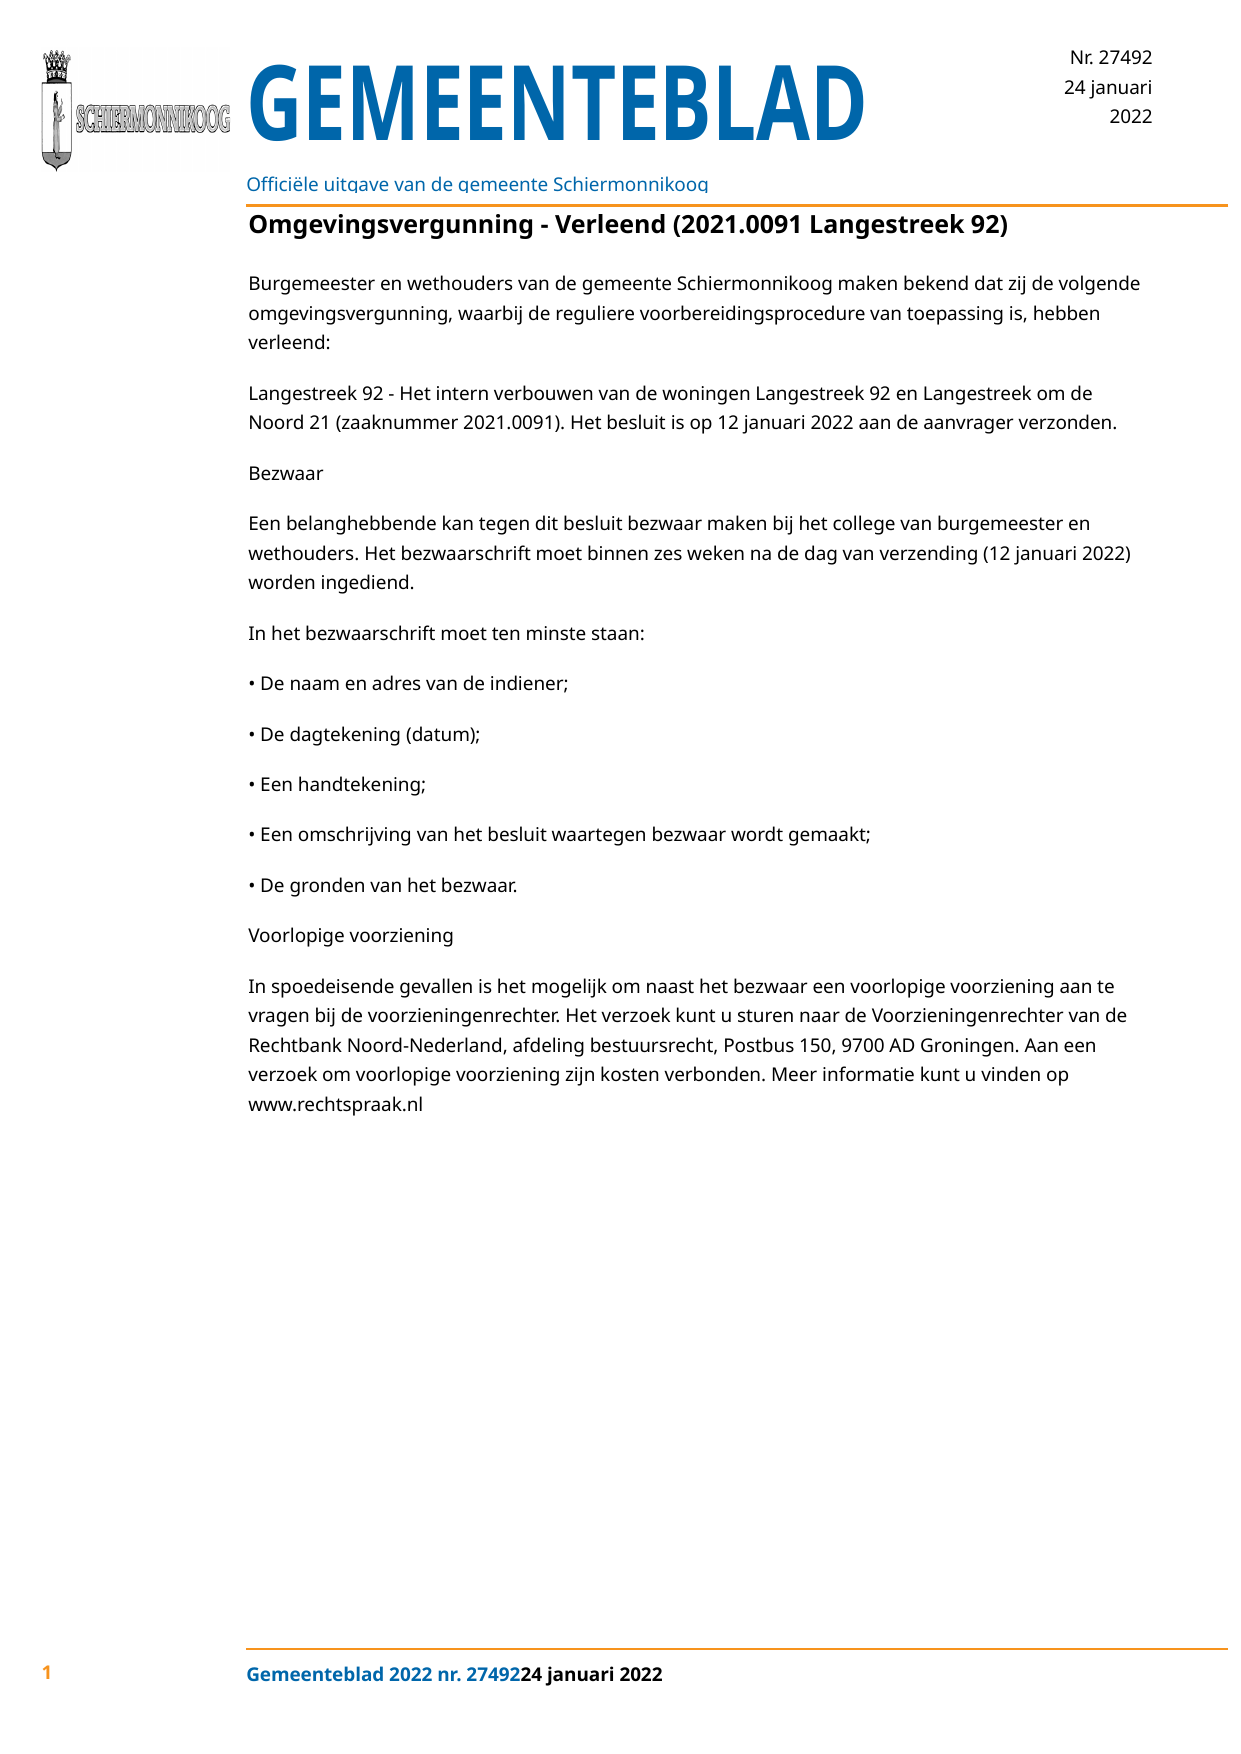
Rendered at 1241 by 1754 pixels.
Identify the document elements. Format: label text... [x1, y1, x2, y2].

picture [41, 47, 231, 172]
text Bezwaar [248, 460, 1152, 486]
text Voorlopige voorziening [248, 922, 1152, 948]
text • De naam en adres van de indiener; [248, 670, 1152, 696]
text Een belanghebbende kan tegen dit besluit bezwaar maken bij het college van burgemeester en wethouders. Het bezwaarschrift moet binnen zes weken na de dag van verzending (12 januari 2022) worden ingediend. [248, 510, 1152, 595]
text • Een handtekening; [248, 771, 1152, 797]
text • De gronden van het bezwaar. [248, 872, 1152, 898]
text • Een omschrijving van het besluit waartegen bezwaar wordt gemaakt; [248, 822, 1152, 847]
text Langestreek 92 - Het intern verbouwen van de woningen Langestreek 92 en Langestreek om de Noord 21 (zaaknummer 2021.0091). Het besluit is op 12 januari 2022 aan de aanvrager verzonden. [248, 380, 1152, 435]
text In het bezwaarschrift moet ten minste staan: [248, 620, 1152, 646]
text • De dagtekening (datum); [248, 721, 1152, 746]
text Omgevingsvergunning - Verleend (2021.0091 Langestreek 92) [248, 207, 1152, 241]
text Burgemeester en wethouders van de gemeente Schiermonnikoog maken bekend dat zij de volgende omgevingsvergunning, waarbij de reguliere voorbereidingsprocedure van toepassing is, hebben verleend: [248, 270, 1152, 355]
text In spoedeisende gevallen is het mogelijk om naast het bezwaar een voorlopige voorziening aan te vragen bij de voorzieningenrechter. Het verzoek kunt u sturen naar de Voorzieningenrechter van de Rechtbank Noord-Nederland, afdeling bestuursrecht, Postbus 150, 9700 AD Groningen. Aan een verzoek om voorlopige voorziening zijn kosten verbonden. Meer informatie kunt u vinden op www.rechtspraak.nl [248, 973, 1152, 1117]
